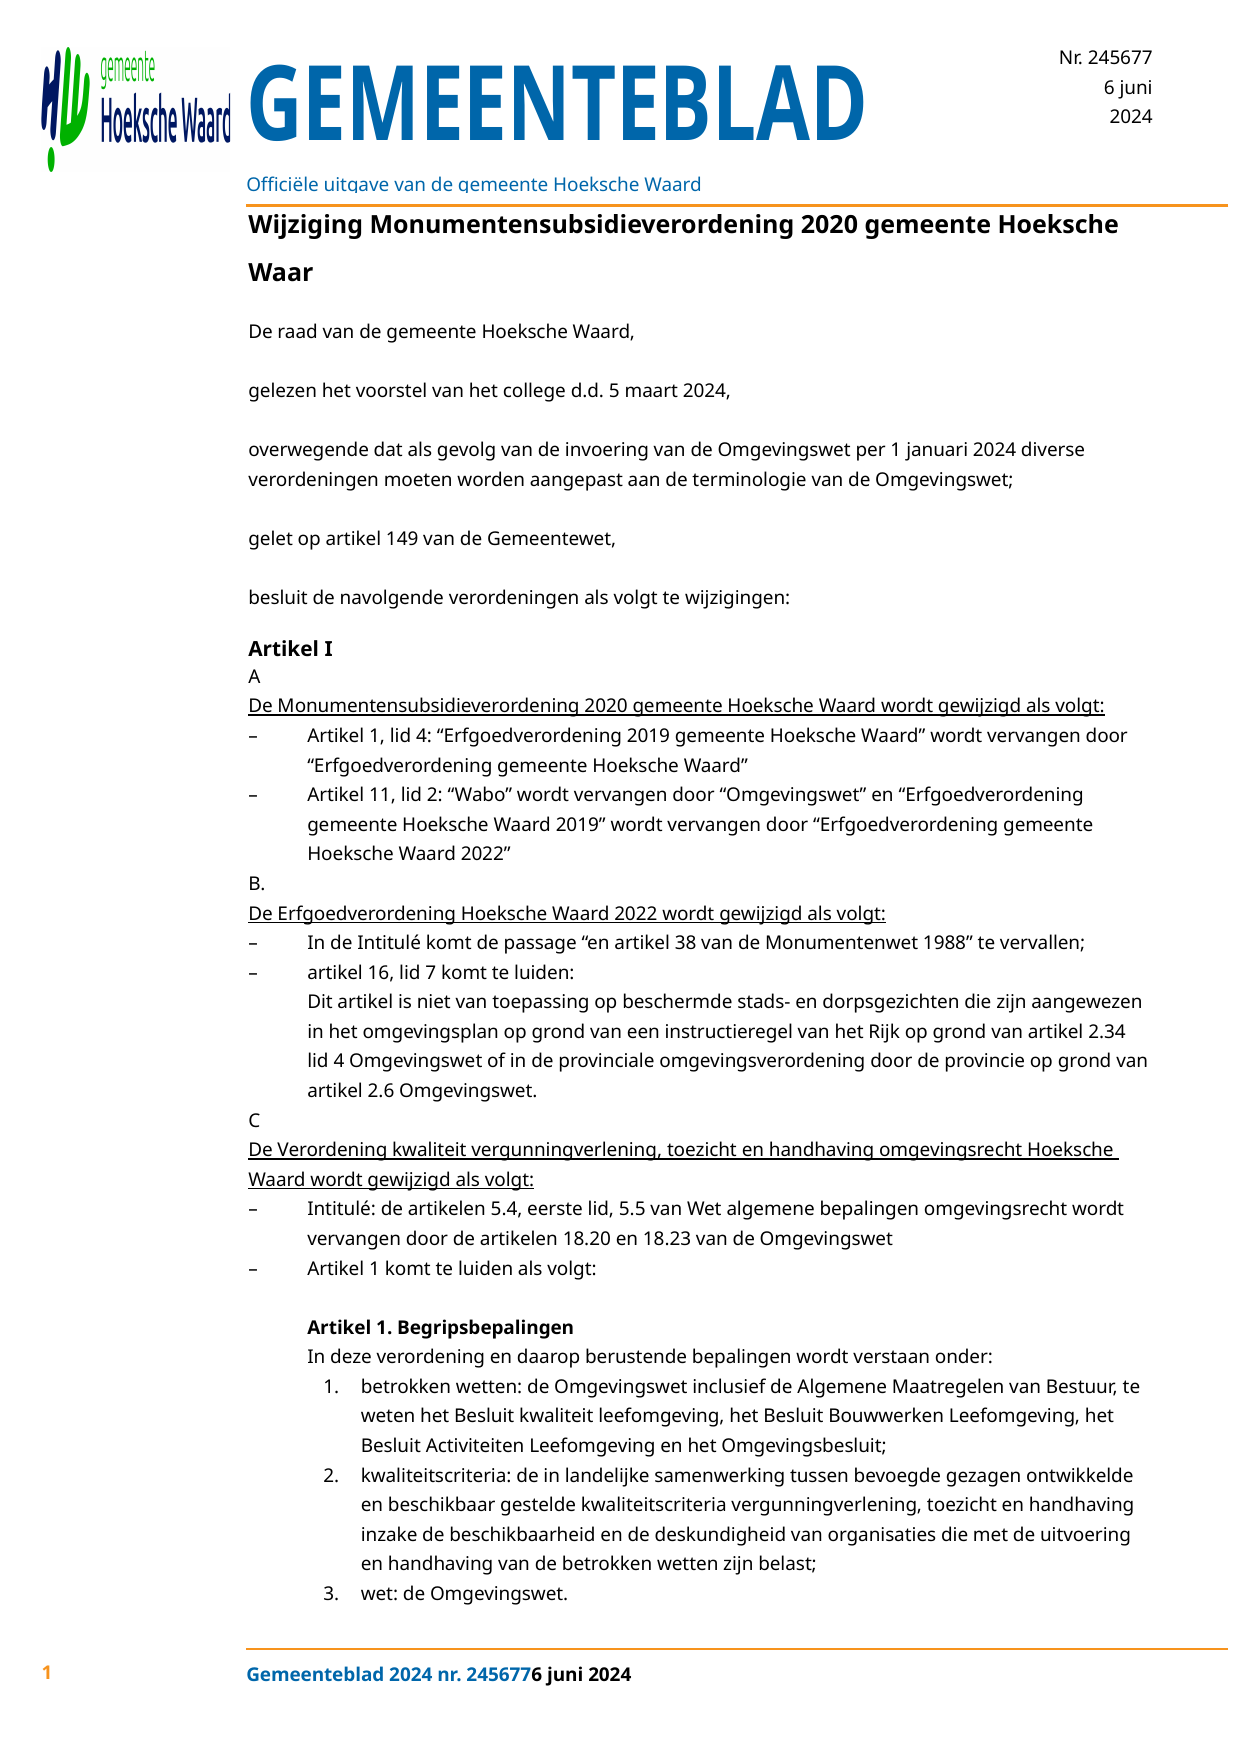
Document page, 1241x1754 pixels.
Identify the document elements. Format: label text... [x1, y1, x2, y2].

list In deze verordening en daarop berustende bepalingen wordt verstaan onder: [248, 1343, 1152, 1369]
text overwegende dat als gevolg van de invoering van de Omgevingswet per 1 januari 2024 diverse verordeningen moeten worden aangepast aan de terminologie van de Omgevingswet; [248, 436, 1152, 492]
list Artikel 1. Begripsbepalingen [248, 1314, 1152, 1339]
list Artikel 1 komt te luiden als volgt: [248, 1255, 1152, 1280]
list Artikel 11, lid 2: “Wabo” wordt vervangen door “Omgevingswet” en “Erfgoedverordening gemeente Hoeksche Waard 2019” wordt vervangen door “Erfgoedverordening gemeente Hoeksche Waard 2022” [248, 781, 1152, 866]
text A [248, 663, 1152, 689]
text De Monumentensubsidieverordening 2020 gemeente Hoeksche Waard wordt gewijzigd als volgt: [248, 693, 1152, 718]
list Intitulé: de artikelen 5.4, eerste lid, 5.5 van Wet algemene bepalingen omgevingsrecht wordt vervangen door de artikelen 18.20 en 18.23 van de Omgevingswet [248, 1196, 1152, 1251]
text De Erfgoedverordening Hoeksche Waard 2022 wordt gewijzigd als volgt: [248, 900, 1152, 925]
list Dit artikel is niet van toepassing op beschermde stads- en dorpsgezichten die zijn aangewezen in het omgevingsplan op grond van een instructieregel van het Rijk op grond van artikel 2.34 lid 4 Omgevingswet of in de provinciale omgevingsverordening door de provincie op grond van artikel 2.6 Omgevingswet. [248, 988, 1152, 1103]
text De Verordening kwaliteit vergunningverlening, toezicht en handhaving omgevingsrecht Hoeksche Waard wordt gewijzigd als volgt: [248, 1136, 1152, 1192]
text gelezen het voorstel van het college d.d. 5 maart 2024, [248, 377, 1152, 403]
list wet: de Omgevingswet. [323, 1580, 1152, 1606]
text Artikel I [248, 634, 1152, 663]
text De raad van de gemeente Hoeksche Waard, [248, 318, 1152, 344]
text gelet op artikel 149 van de Gemeentewet, [248, 525, 1152, 551]
text Wijziging Monumentensubsidieverordening 2020 gemeente Hoeksche Waar [248, 207, 1152, 288]
list In de Intitulé komt de passage “en artikel 38 van de Monumentenwet 1988” te vervallen; [248, 929, 1152, 955]
list betrokken wetten: de Omgevingswet inclusief de Algemene Maatregelen van Bestuur, te weten het Besluit kwaliteit leefomgeving, het Besluit Bouwwerken Leefomgeving, het Besluit Activiteiten Leefomgeving en het Omgevingsbesluit; [323, 1373, 1152, 1458]
list kwaliteitscriteria: de in landelijke samenwerking tussen bevoegde gezagen ontwikkelde en beschikbaar gestelde kwaliteitscriteria vergunningverlening, toezicht en handhaving inzake de beschikbaarheid en de deskundigheid van organisaties die met de uitvoering en handhaving van de betrokken wetten zijn belast; [323, 1462, 1152, 1576]
list artikel 16, lid 7 komt te luiden: [248, 959, 1152, 984]
text C [248, 1107, 1152, 1132]
text besluit de navolgende verordeningen als volgt te wijzigingen: [248, 584, 1152, 610]
text B. [248, 870, 1152, 896]
list Artikel 1, lid 4: “Erfgoedverordening 2019 gemeente Hoeksche Waard” wordt vervangen door “Erfgoedverordening gemeente Hoeksche Waard” [248, 722, 1152, 777]
picture [41, 47, 231, 172]
